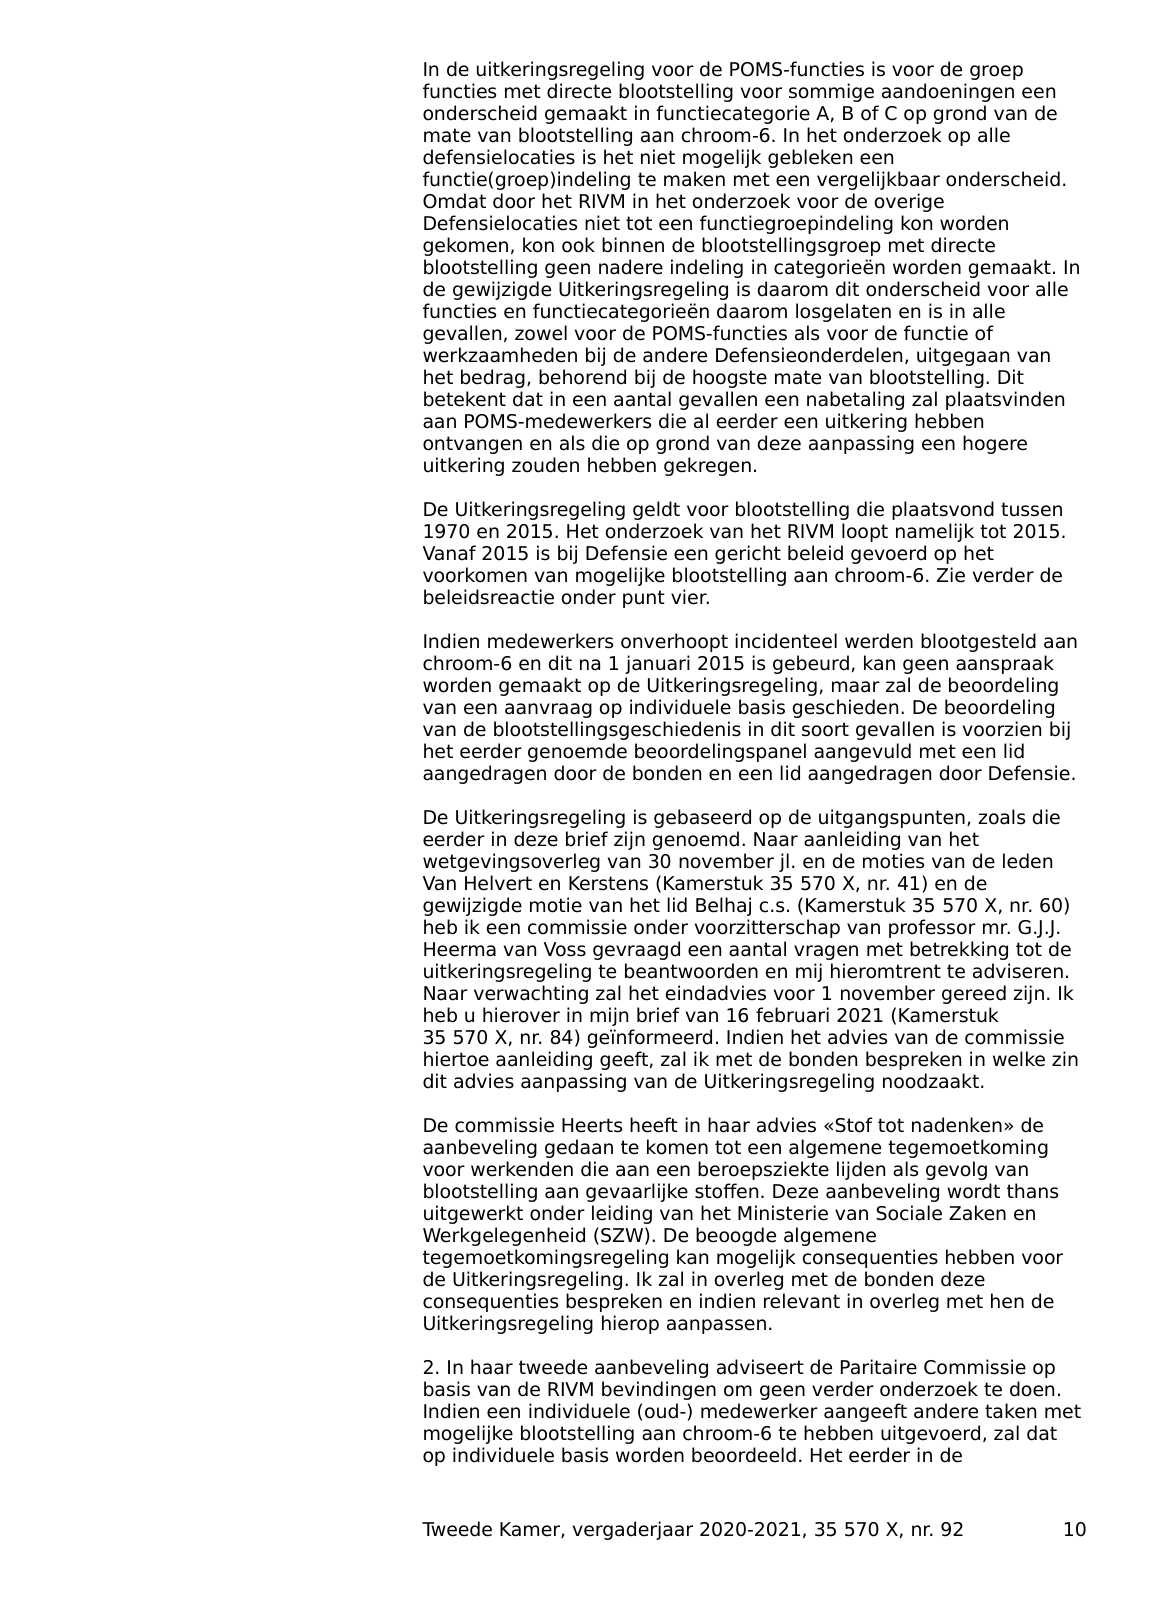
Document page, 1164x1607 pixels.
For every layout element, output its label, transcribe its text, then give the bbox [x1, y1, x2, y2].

text 2. In haar tweede aanbeveling adviseert de Paritaire Commissie op basis van de RIVM bevindingen om geen verder onderzoek te doen. Indien een individuele (oud-) medewerker aangeeft andere taken met mogelijke blootstelling aan chroom-6 te hebben uitgevoerd, zal dat op individuele basis worden beoordeeld. Het eerder in de [422, 1357, 1087, 1467]
text De Uitkeringsregeling is gebaseerd op de uitgangspunten, zoals die eerder in deze brief zijn genoemd. Naar aanleiding van het wetgevingsoverleg van 30 november jl. en de moties van de leden Van Helvert en Kerstens (Kamerstuk 35 570 X, nr. 41) en de gewijzigde motie van het lid Belhaj c.s. (Kamerstuk 35 570 X, nr. 60) heb ik een commissie onder voorzitterschap van professor mr. G.J.J. Heerma van Voss gevraagd een aantal vragen met betrekking tot de uitkeringsregeling te beantwoorden en mij hieromtrent te adviseren. Naar verwachting zal het eindadvies voor 1 november gereed zijn. Ik heb u hierover in mijn brief van 16 februari 2021 (Kamerstuk 35 570 X, nr. 84) geïnformeerd. Indien het advies van de commissie hiertoe aanleiding geeft, zal ik met de bonden bespreken in welke zin dit advies aanpassing van de Uitkeringsregeling noodzaakt. [422, 807, 1087, 1093]
text De Uitkeringsregeling geldt voor blootstelling die plaatsvond tussen 1970 en 2015. Het onderzoek van het RIVM loopt namelijk tot 2015. Vanaf 2015 is bij Defensie een gericht beleid gevoerd op het voorkomen van mogelijke blootstelling aan chroom-6. Zie verder de beleidsreactie onder punt vier. [422, 499, 1087, 609]
text In de uitkeringsregeling voor de POMS-functies is voor de groep functies met directe blootstelling voor sommige aandoeningen een onderscheid gemaakt in functiecategorie A, B of C op grond van de mate van blootstelling aan chroom-6. In het onderzoek op alle defensielocaties is het niet mogelijk gebleken een functie(groep)indeling te maken met een vergelijkbaar onderscheid. Omdat door het RIVM in het onderzoek voor de overige Defensielocaties niet tot een functiegroepindeling kon worden gekomen, kon ook binnen de blootstellingsgroep met directe blootstelling geen nadere indeling in categorieën worden gemaakt. In de gewijzigde Uitkeringsregeling is daarom dit onderscheid voor alle functies en functiecategorieën daarom losgelaten en is in alle gevallen, zowel voor de POMS-functies als voor de functie of werkzaamheden bij de andere Defensieonderdelen, uitgegaan van het bedrag, behorend bij de hoogste mate van blootstelling. Dit betekent dat in een aantal gevallen een nabetaling zal plaatsvinden aan POMS-medewerkers die al eerder een uitkering hebben ontvangen en als die op grond van deze aanpassing een hogere uitkering zouden hebben gekregen. [422, 59, 1087, 477]
text Indien medewerkers onverhoopt incidenteel werden blootgesteld aan chroom-6 en dit na 1 januari 2015 is gebeurd, kan geen aanspraak worden gemaakt op de Uitkeringsregeling, maar zal de beoordeling van een aanvraag op individuele basis geschieden. De beoordeling van de blootstellingsgeschiedenis in dit soort gevallen is voorzien bij het eerder genoemde beoordelingspanel aangevuld met een lid aangedragen door de bonden en een lid aangedragen door Defensie. [422, 631, 1087, 785]
text De commissie Heerts heeft in haar advies «Stof tot nadenken» de aanbeveling gedaan te komen tot een algemene tegemoetkoming voor werkenden die aan een beroepsziekte lijden als gevolg van blootstelling aan gevaarlijke stoffen. Deze aanbeveling wordt thans uitgewerkt onder leiding van het Ministerie van Sociale Zaken en Werkgelegenheid (SZW). De beoogde algemene tegemoetkomingsregeling kan mogelijk consequenties hebben voor de Uitkeringsregeling. Ik zal in overleg met de bonden deze consequenties bespreken en indien relevant in overleg met hen de Uitkeringsregeling hierop aanpassen. [422, 1115, 1087, 1335]
